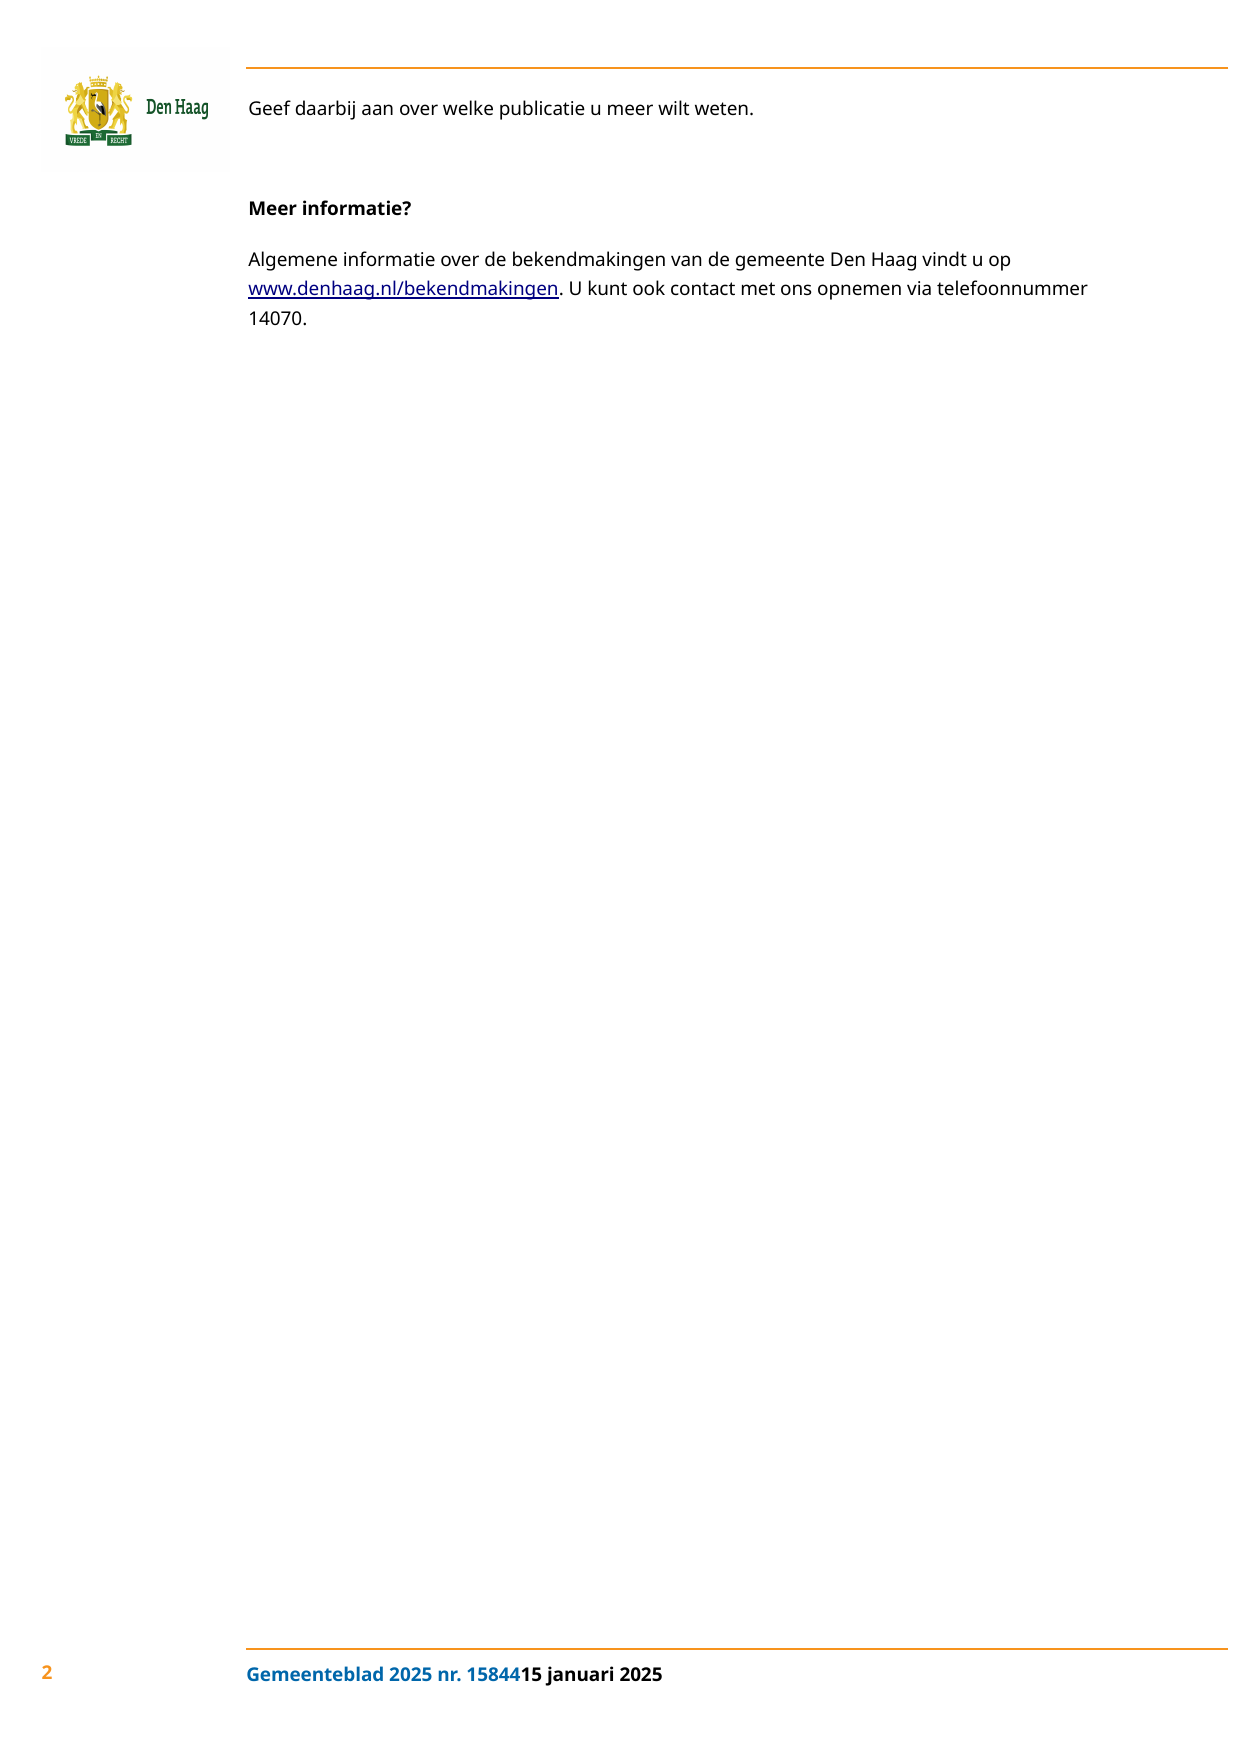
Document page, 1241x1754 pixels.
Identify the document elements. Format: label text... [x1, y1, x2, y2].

text Geef daarbij aan over welke publicatie u meer wilt weten. [248, 95, 1152, 121]
text Algemene informatie over de bekendmakingen van de gemeente Den Haag vindt u op www.denhaag.nl/bekendmakingen. U kunt ook contact met ons opnemen via telefoonnummer 14070. [248, 246, 1152, 331]
text Meer informatie? [248, 196, 1152, 221]
picture [41, 47, 231, 172]
